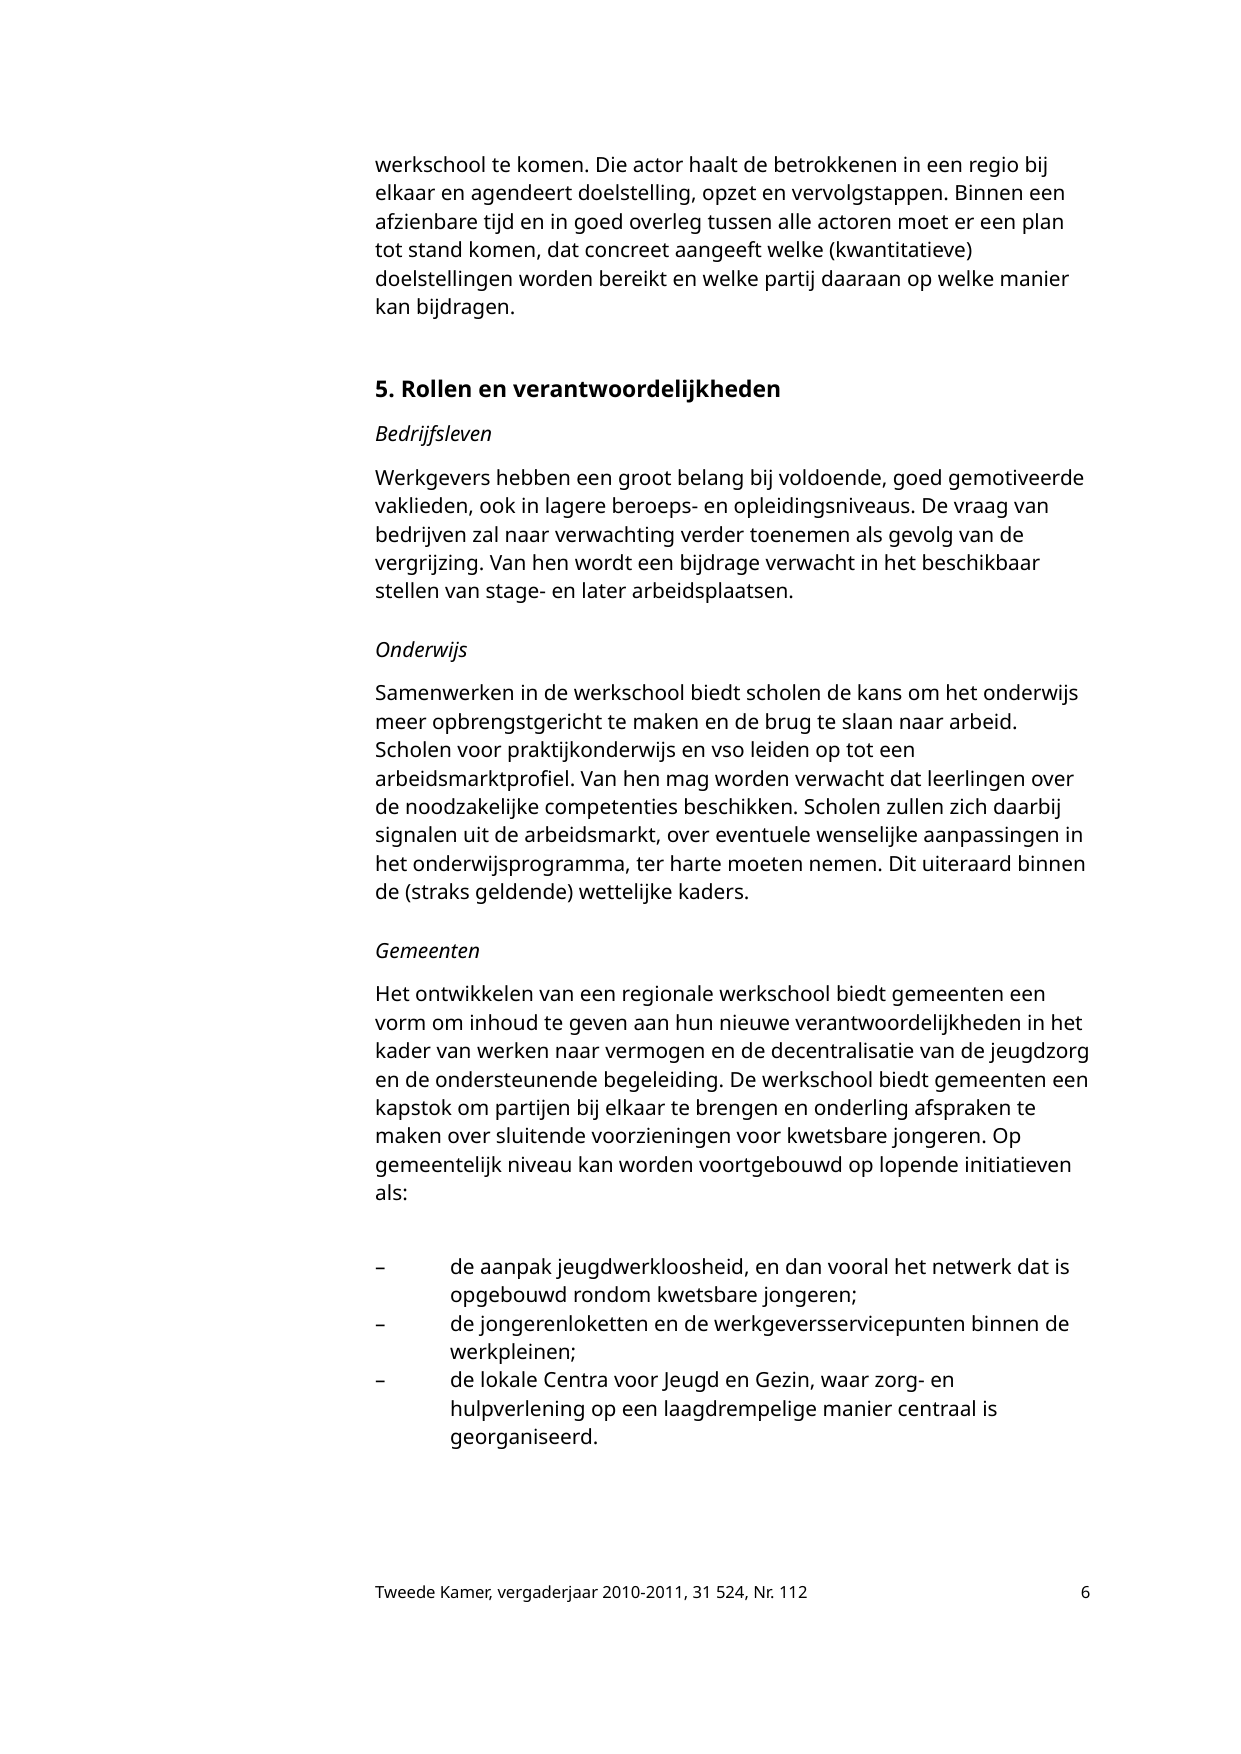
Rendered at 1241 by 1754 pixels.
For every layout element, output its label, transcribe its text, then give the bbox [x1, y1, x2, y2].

list de jongerenloketten en de werkgeversservicepunten binnen de werkpleinen; [375, 1309, 1090, 1366]
text Het ontwikkelen van een regionale werkschool biedt gemeenten een vorm om inhoud te geven aan hun nieuwe verantwoordelijkheden in het kader van werken naar vermogen en de decentralisatie van de jeugdzorg en de ondersteunende begeleiding. De werkschool biedt gemeenten een kapstok om partijen bij elkaar te brengen en onderling afspraken te maken over sluitende voorzieningen voor kwetsbare jongeren. Op gemeentelijk niveau kan worden voortgebouwd op lopende initiatieven als: [375, 979, 1090, 1207]
text Onderwijs [375, 635, 1090, 663]
text Samenwerken in de werkschool biedt scholen de kans om het onderwijs meer opbrengstgericht te maken en de brug te slaan naar arbeid. [375, 678, 1090, 735]
text Bedrijfsleven [375, 419, 1090, 448]
text Werkgevers hebben een groot belang bij voldoende, goed gemotiveerde vaklieden, ook in lagere beroeps- en opleidingsniveaus. De vraag van bedrijven zal naar verwachting verder toenemen als gevolg van de vergrijzing. Van hen wordt een bijdrage verwacht in het beschikbaar stellen van stage- en later arbeidsplaatsen. [375, 463, 1090, 605]
text Gemeenten [375, 936, 1090, 964]
subtitle 5. Rollen en verantwoordelijkheden [375, 373, 1090, 404]
text werkschool te komen. Die actor haalt de betrokkenen in een regio bij elkaar en agendeert doelstelling, opzet en vervolgstappen. Binnen een afzienbare tijd en in goed overleg tussen alle actoren moet er een plan tot stand komen, dat concreet aangeeft welke (kwantitatieve) doelstellingen worden bereikt en welke partij daaraan op welke manier kan bijdragen. [375, 150, 1090, 321]
list de aanpak jeugdwerkloosheid, en dan vooral het netwerk dat is opgebouwd rondom kwetsbare jongeren; [375, 1252, 1090, 1309]
list de lokale Centra voor Jeugd en Gezin, waar zorg- en hulpverlening op een laagdrempelige manier centraal is georganiseerd. [375, 1366, 1090, 1451]
text Scholen voor praktijkonderwijs en vso leiden op tot een arbeidsmarktprofiel. Van hen mag worden verwacht dat leerlingen over de noodzakelijke competenties beschikken. Scholen zullen zich daarbij signalen uit de arbeidsmarkt, over eventuele wenselijke aanpassingen in het onderwijsprogramma, ter harte moeten nemen. Dit uiteraard binnen de (straks geldende) wettelijke kaders. [375, 735, 1090, 906]
